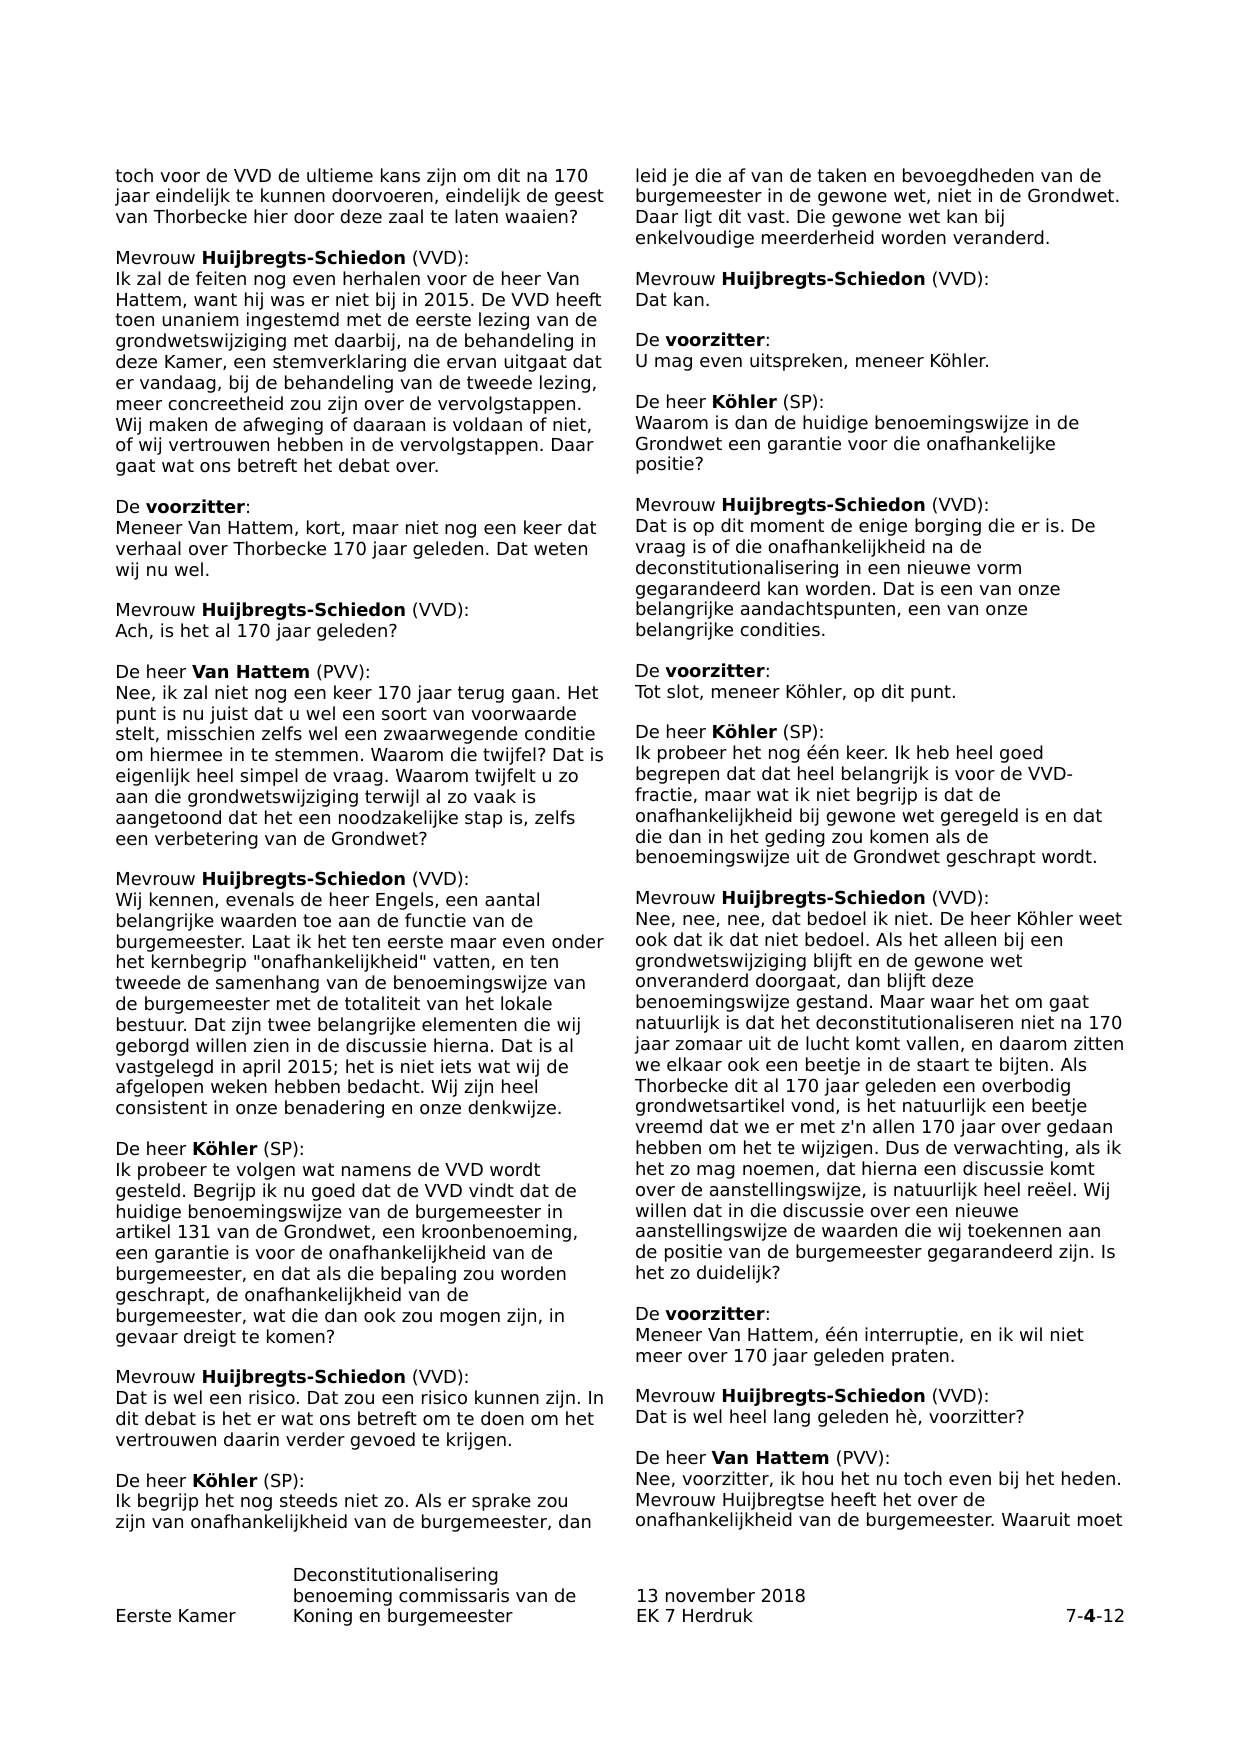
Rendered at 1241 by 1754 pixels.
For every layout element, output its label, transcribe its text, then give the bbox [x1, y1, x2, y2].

text Mevrouw Huijbregts-Schiedon (VVD): [115, 600, 605, 621]
text De voorzitter: [635, 1304, 1125, 1324]
text Waarom is dan de huidige benoemingswijze in de Grondwet een garantie voor die onafhankelijke positie? [635, 412, 1125, 475]
text Ik probeer het nog één keer. Ik heb heel goed begrepen dat dat heel belangrijk is voor de VVD-fractie, maar wat ik niet begrijp is dat de onafhankelijkheid bij gewone wet geregeld is en dat die dan in het geding zou komen als de benoemingswijze uit de Grondwet geschrapt wordt. [635, 743, 1125, 868]
text U mag even uitspreken, meneer Köhler. [635, 351, 1125, 372]
text De heer Van Hattem (PVV): [115, 662, 605, 682]
text De heer Köhler (SP): [635, 722, 1125, 743]
text Mevrouw Huijbregts-Schiedon (VVD): [635, 269, 1125, 289]
text Nee, ik zal niet nog een keer 170 jaar terug gaan. Het punt is nu juist dat u wel een soort van voorwaarde stelt, misschien zelfs wel een zwaarwegende conditie om hiermee in te stemmen. Waarom die twijfel? Dat is eigenlijk heel simpel de vraag. Waarom twijfelt u zo aan die grondwetswijziging terwijl al zo vaak is aangetoond dat het een noodzakelijke stap is, zelfs een verbetering van de Grondwet? [115, 682, 605, 849]
text Mevrouw Huijbregts-Schiedon (VVD): [635, 495, 1125, 516]
text Ach, is het al 170 jaar geleden? [115, 621, 605, 642]
text Nee, voorzitter, ik hou het nu toch even bij het heden. Mevrouw Huijbregtse heeft het over de onafhankelijkheid van de burgemeester. Waaruit moet [635, 1468, 1125, 1531]
text Tot slot, meneer Köhler, op dit punt. [635, 681, 1125, 702]
text De voorzitter: [635, 330, 1125, 351]
text Wij kennen, evenals de heer Engels, een aantal belangrijke waarden toe aan de functie van de burgemeester. Laat ik het ten eerste maar even onder het kernbegrip "onafhankelijkheid" vatten, en ten tweede de samenhang van de benoemingswijze van de burgemeester met de totaliteit van het lokale bestuur. Dat zijn twee belangrijke elementen die wij geborgd willen zien in de discussie hierna. Dat is al vastgelegd in april 2015; het is niet iets wat wij de afgelopen weken hebben bedacht. Wij zijn heel consistent in onze benadering en onze denkwijze. [115, 890, 605, 1119]
text toch voor de VVD de ultieme kans zijn om dit na 170 jaar eindelijk te kunnen doorvoeren, eindelijk de geest van Thorbecke hier door deze zaal te laten waaien? [115, 165, 605, 228]
text Ik zal de feiten nog even herhalen voor de heer Van Hattem, want hij was er niet bij in 2015. De VVD heeft toen unaniem ingestemd met de eerste lezing van de grondwetswijziging met daarbij, na de behandeling in deze Kamer, een stemverklaring die ervan uitgaat dat er vandaag, bij de behandeling van de tweede lezing, meer concreetheid zou zijn over de vervolgstappen. Wij maken de afweging of daaraan is voldaan of niet, of wij vertrouwen hebben in de vervolgstappen. Daar gaat wat ons betreft het debat over. [115, 268, 605, 477]
text De voorzitter: [115, 497, 605, 518]
text De heer Köhler (SP): [115, 1139, 605, 1160]
text Meneer Van Hattem, één interruptie, en ik wil niet meer over 170 jaar geleden praten. [635, 1324, 1125, 1366]
text Dat is op dit moment de enige borging die er is. De vraag is of die onafhankelijkheid na de deconstitutionalisering in een nieuwe vorm gegarandeerd kan worden. Dat is een van onze belangrijke aandachtspunten, een van onze belangrijke condities. [635, 516, 1125, 641]
text De heer Van Hattem (PVV): [635, 1448, 1125, 1468]
text Mevrouw Huijbregts-Schiedon (VVD): [635, 1386, 1125, 1407]
text Nee, nee, nee, dat bedoel ik niet. De heer Köhler weet ook dat ik dat niet bedoel. Als het alleen bij een grondwetswijziging blijft en de gewone wet onveranderd doorgaat, dan blijft deze benoemingswijze gestand. Maar waar het om gaat natuurlijk is dat het deconstitutionaliseren niet na 170 jaar zomaar uit de lucht komt vallen, en daarom zitten we elkaar ook een beetje in de staart te bijten. Als Thorbecke dit al 170 jaar geleden een overbodig grondwetsartikel vond, is het natuurlijk een beetje vreemd dat we er met z'n allen 170 jaar over gedaan hebben om het te wijzigen. Dus de verwachting, als ik het zo mag noemen, dat hierna een discussie komt over de aanstellingswijze, is natuurlijk heel reëel. Wij willen dat in die discussie over een nieuwe aanstellingswijze de waarden die wij toekennen aan de positie van de burgemeester gegarandeerd zijn. Is het zo duidelijk? [635, 909, 1125, 1284]
text Mevrouw Huijbregts-Schiedon (VVD): [115, 1367, 605, 1388]
text Ik begrijp het nog steeds niet zo. Als er sprake zou zijn van onafhankelijkheid van de burgemeester, dan [115, 1491, 605, 1533]
text leid je die af van de taken en bevoegdheden van de burgemeester in de gewone wet, niet in de Grondwet. Daar ligt dit vast. Die gewone wet kan bij enkelvoudige meerderheid worden veranderd. [635, 165, 1125, 249]
text Mevrouw Huijbregts-Schiedon (VVD): [635, 888, 1125, 909]
text Mevrouw Huijbregts-Schiedon (VVD): [115, 869, 605, 890]
text De heer Köhler (SP): [635, 392, 1125, 412]
text Dat is wel een risico. Dat zou een risico kunnen zijn. In dit debat is het er wat ons betreft om te doen om het vertrouwen daarin verder gevoed te krijgen. [115, 1388, 605, 1450]
text Dat kan. [635, 289, 1125, 310]
text Mevrouw Huijbregts-Schiedon (VVD): [115, 248, 605, 268]
text De heer Köhler (SP): [115, 1470, 605, 1491]
text Meneer Van Hattem, kort, maar niet nog een keer dat verhaal over Thorbecke 170 jaar geleden. Dat weten wij nu wel. [115, 518, 605, 580]
text De voorzitter: [635, 661, 1125, 681]
text Ik probeer te volgen wat namens de VVD wordt gesteld. Begrijp ik nu goed dat de VVD vindt dat de huidige benoemingswijze van de burgemeester in artikel 131 van de Grondwet, een kroonbenoeming, een garantie is voor de onafhankelijkheid van de burgemeester, en dat als die bepaling zou worden geschrapt, de onafhankelijkheid van de burgemeester, wat die dan ook zou mogen zijn, in gevaar dreigt te komen? [115, 1160, 605, 1347]
text Dat is wel heel lang geleden hè, voorzitter? [635, 1407, 1125, 1428]
